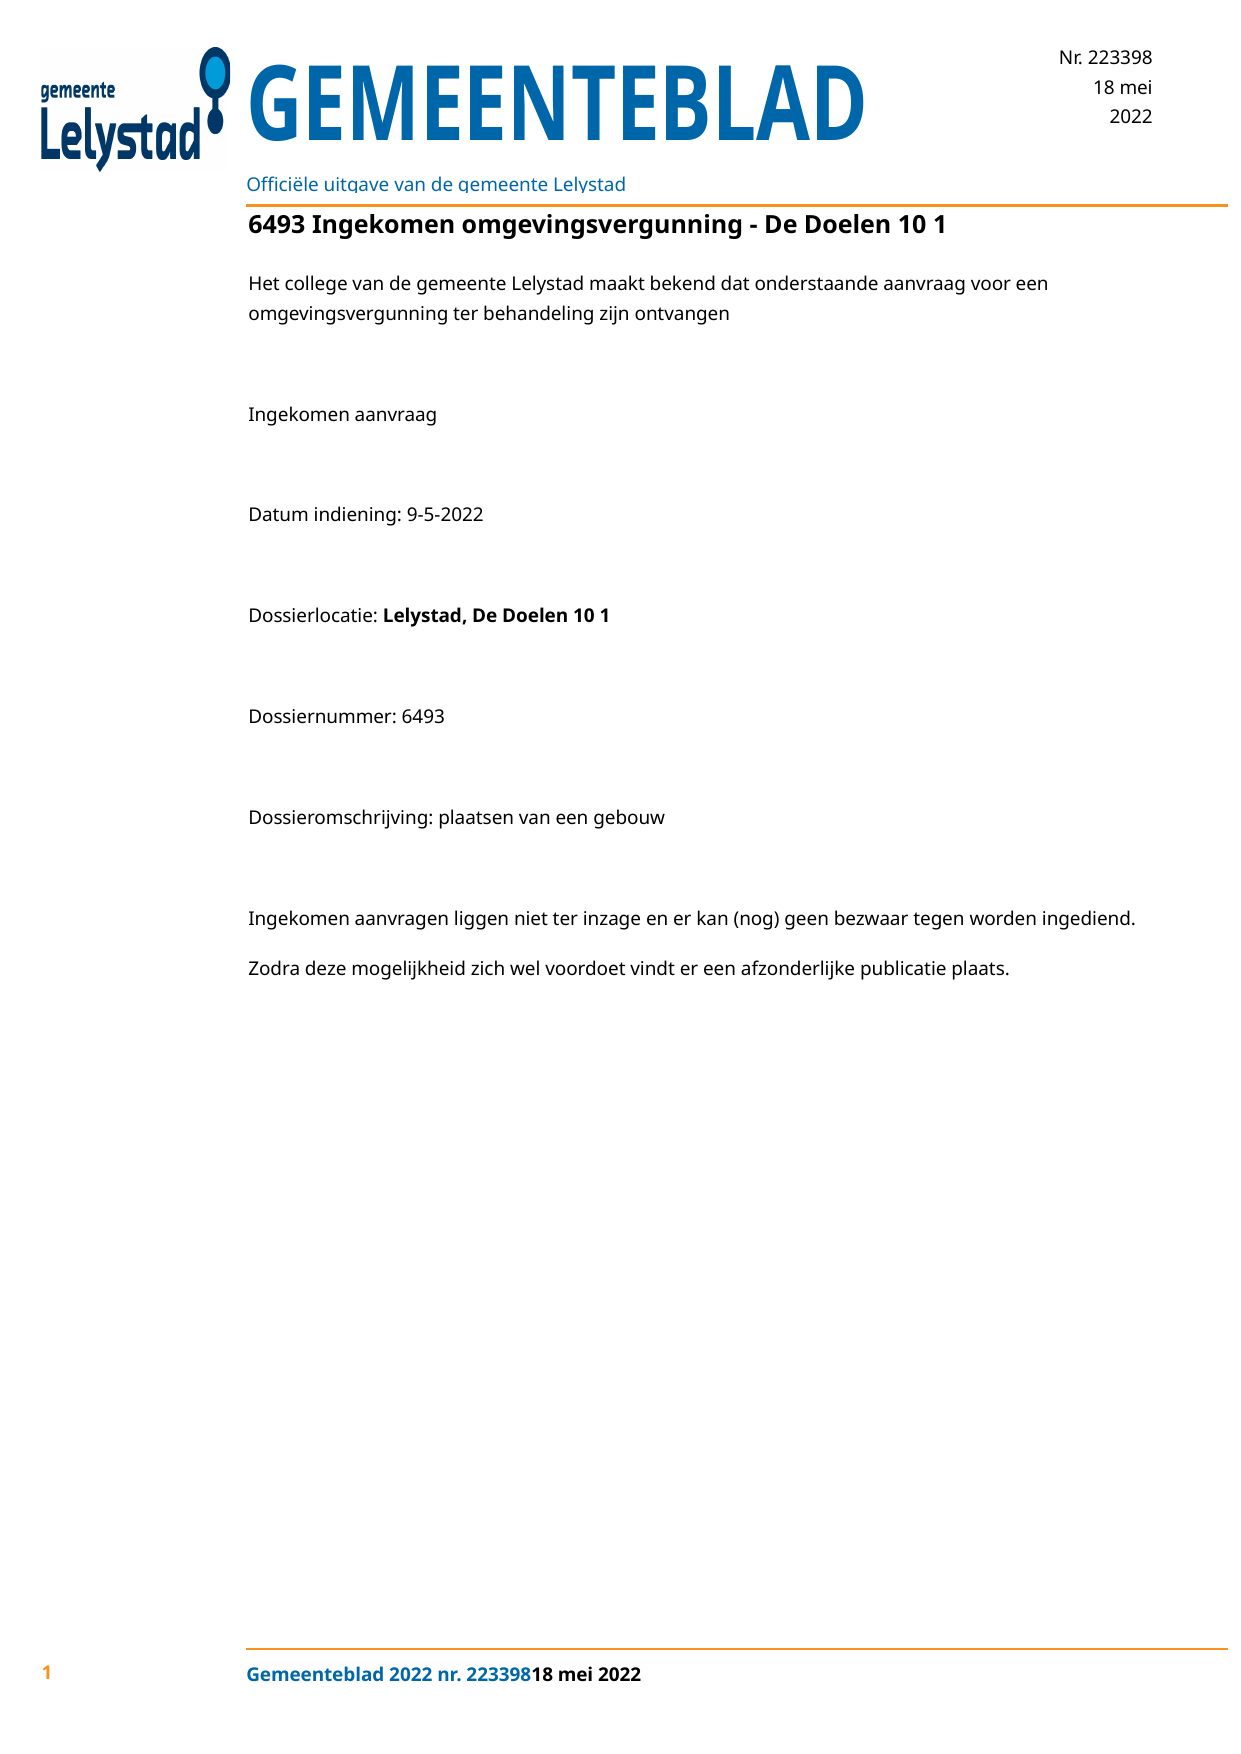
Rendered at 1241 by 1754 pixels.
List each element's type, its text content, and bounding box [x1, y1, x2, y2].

text Datum indiening: 9-5-2022 [248, 502, 1152, 527]
text 6493 Ingekomen omgevingsvergunning - De Doelen 10 1 [248, 207, 1152, 241]
text Dossiernummer: 6493 [248, 703, 1152, 729]
text Dossieromschrijving: plaatsen van een gebouw [248, 804, 1152, 830]
text Zodra deze mogelijkheid zich wel voordoet vindt er een afzonderlijke publicatie plaats. [248, 955, 1152, 981]
picture [41, 47, 231, 172]
text Het college van de gemeente Lelystad maakt bekend dat onderstaande aanvraag voor een omgevingsvergunning ter behandeling zijn ontvangen [248, 270, 1152, 326]
text Ingekomen aanvragen liggen niet ter inzage en er kan (nog) geen bezwaar tegen worden ingediend. [248, 905, 1152, 931]
text Ingekomen aanvraag [248, 401, 1152, 426]
text Dossierlocatie: Lelystad, De Doelen 10 1 [248, 602, 1152, 628]
